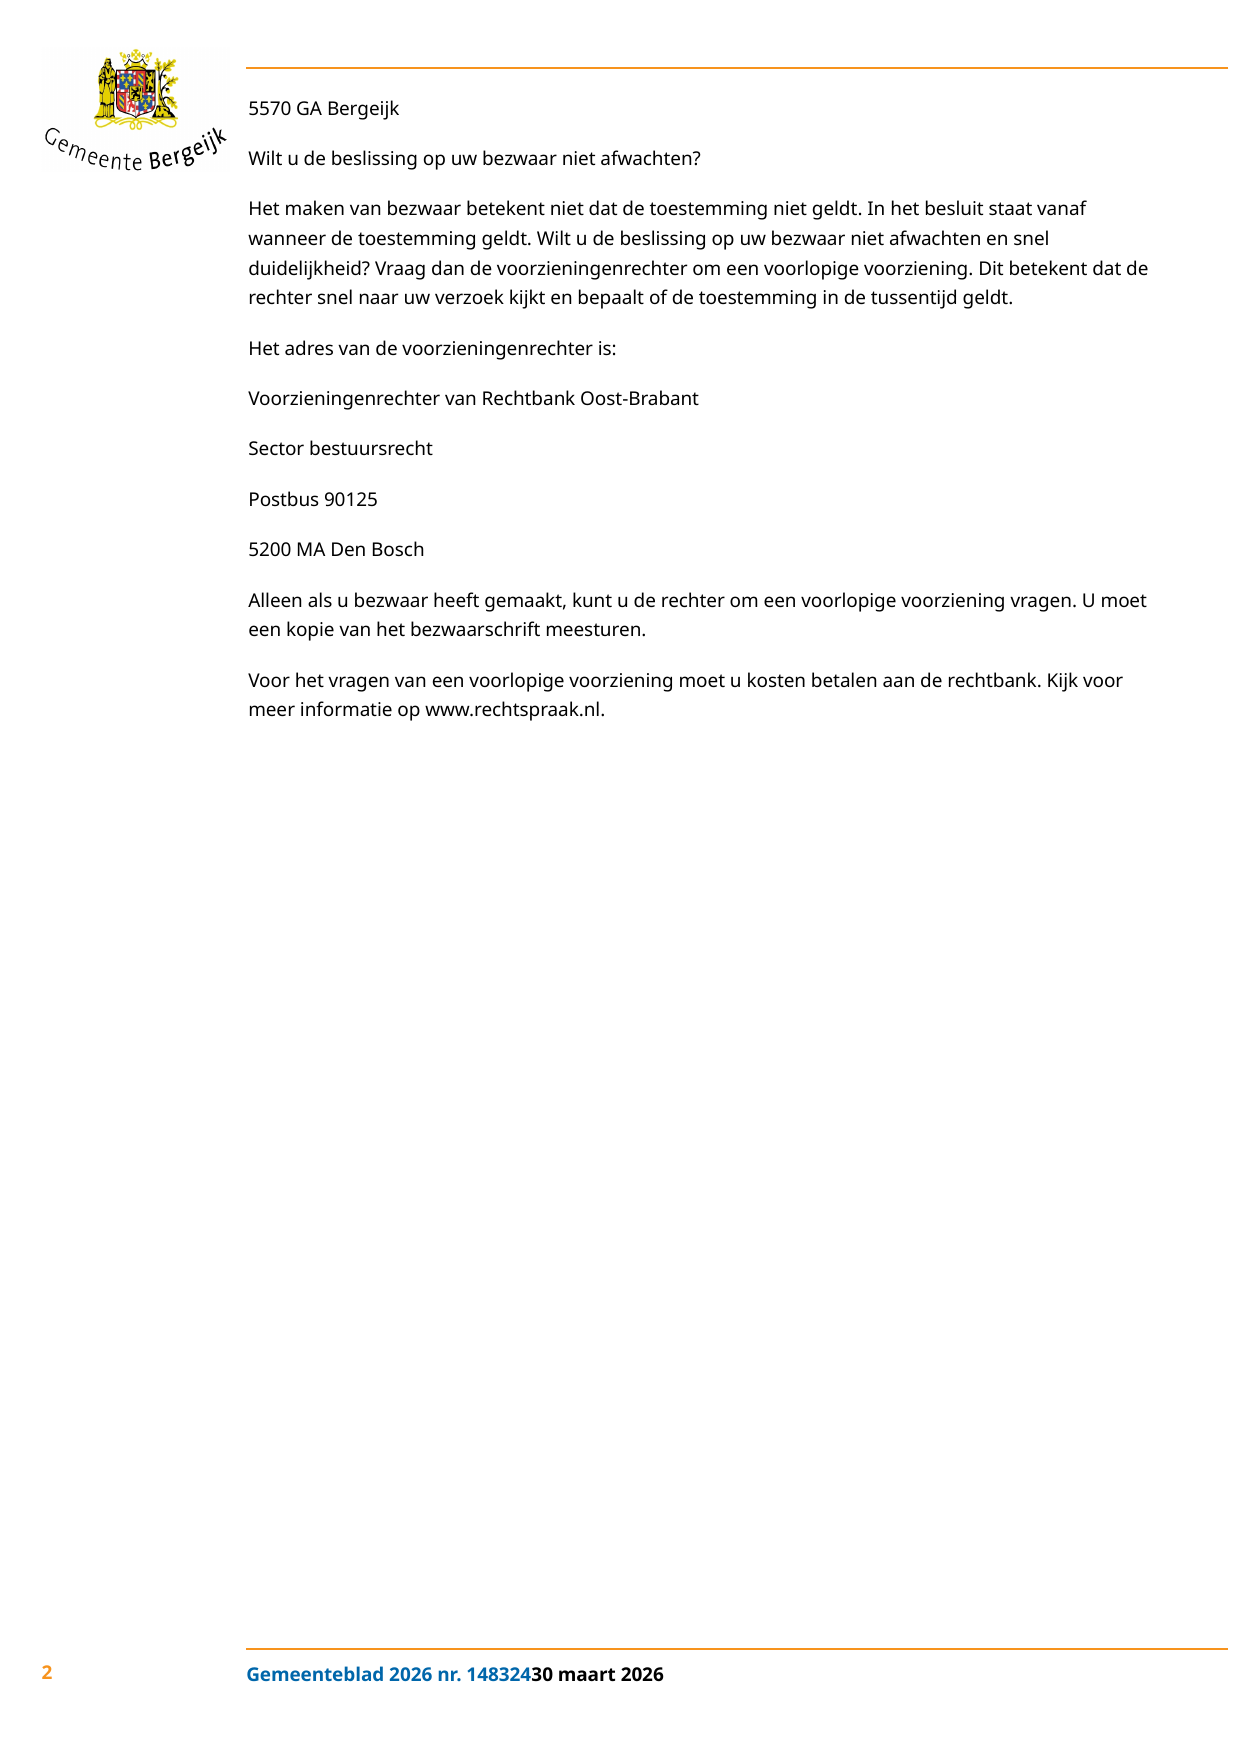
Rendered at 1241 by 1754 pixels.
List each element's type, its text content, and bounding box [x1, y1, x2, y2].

text Het maken van bezwaar betekent niet dat de toestemming niet geldt. In het besluit staat vanaf wanneer de toestemming geldt. Wilt u de beslissing op uw bezwaar niet afwachten en snel duidelijkheid? Vraag dan de voorzieningenrechter om een voorlopige voorziening. Dit betekent dat de rechter snel naar uw verzoek kijkt en bepaalt of de toestemming in de tussentijd geldt. [248, 196, 1152, 310]
text Sector bestuursrecht [248, 436, 1152, 461]
text Het adres van de voorzieningenrechter is: [248, 335, 1152, 361]
text Voor het vragen van een voorlopige voorziening moet u kosten betalen aan de rechtbank. Kijk voor meer informatie op www.rechtspraak.nl. [248, 667, 1152, 722]
text Alleen als u bezwaar heeft gemaakt, kunt u de rechter om een voorlopige voorziening vragen. U moet een kopie van het bezwaarschrift meesturen. [248, 587, 1152, 642]
text 5200 MA Den Bosch [248, 536, 1152, 562]
text Postbus 90125 [248, 486, 1152, 512]
text 5570 GA Bergeijk [248, 95, 1152, 121]
text Wilt u de beslissing op uw bezwaar niet afwachten? [248, 145, 1152, 171]
text Voorzieningenrechter van Rechtbank Oost-Brabant [248, 385, 1152, 411]
picture [41, 47, 231, 172]
